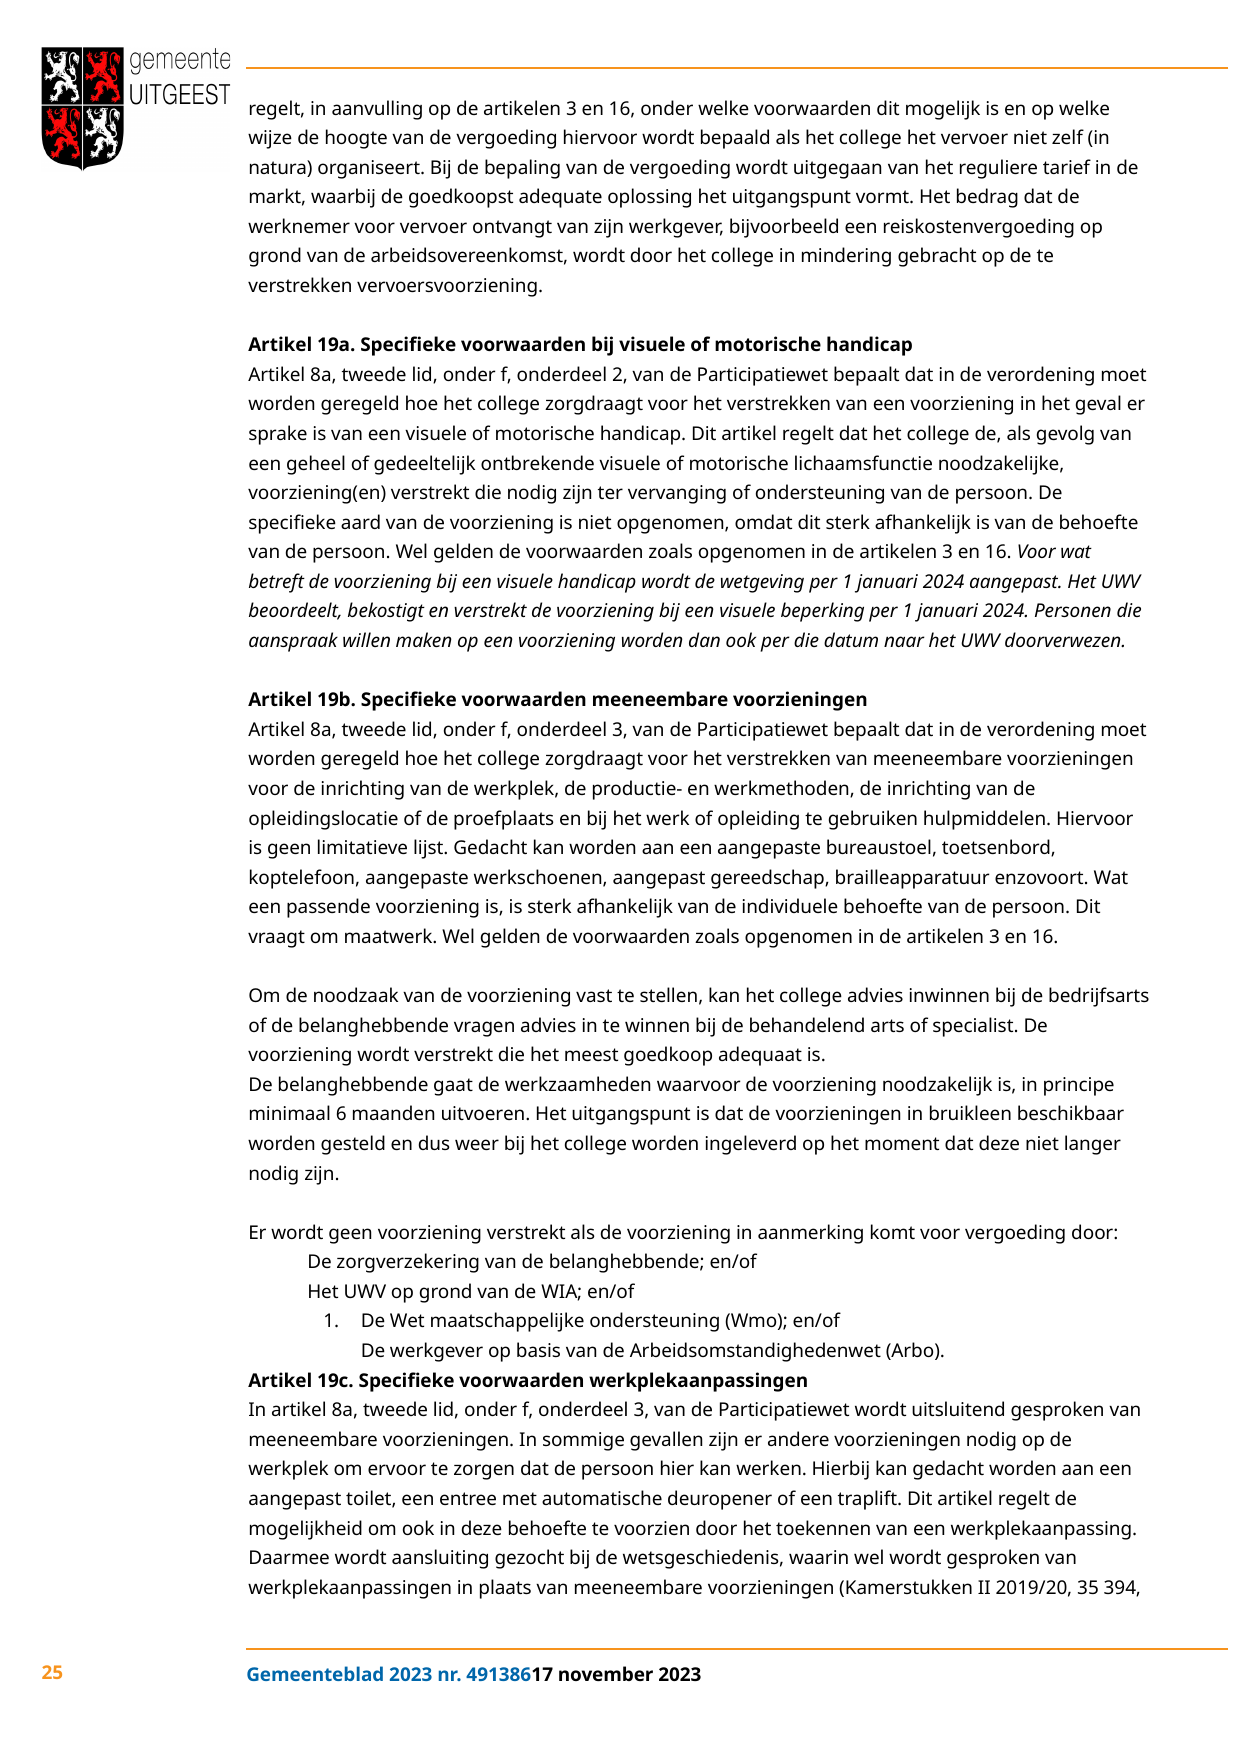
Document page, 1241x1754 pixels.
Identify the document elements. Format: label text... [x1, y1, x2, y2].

text Artikel 8a, tweede lid, onder f, onderdeel 3, van de Participatiewet bepaalt dat in de verordening moet worden geregeld hoe het college zorgdraagt voor het verstrekken van meeneembare voorzieningen voor de inrichting van de werkplek, de productie- en werkmethoden, de inrichting van de opleidingslocatie of de proefplaats en bij het werk of opleiding te gebruiken hulpmiddelen. Hiervoor is geen limitatieve lijst. Gedacht kan worden aan een aangepaste bureaustoel, toetsenbord, koptelefoon, aangepaste werkschoenen, aangepast gereedschap, brailleapparatuur enzovoort. Wat een passende voorziening is, is sterk afhankelijk van de individuele behoefte van de persoon. Dit vraagt om maatwerk. Wel gelden de voorwaarden zoals opgenomen in de artikelen 3 en 16. [248, 716, 1152, 949]
text Artikel 8a, tweede lid, onder f, onderdeel 2, van de Participatiewet bepaalt dat in de verordening moet worden geregeld hoe het college zorgdraagt voor het verstrekken van een voorziening in het geval er sprake is van een visuele of motorische handicap. Dit artikel regelt dat het college de, als gevolg van een geheel of gedeeltelijk ontbrekende visuele of motorische lichaamsfunctie noodzakelijke, voorziening(en) verstrekt die nodig zijn ter vervanging of ondersteuning van de persoon. De specifieke aard van de voorziening is niet opgenomen, omdat dit sterk afhankelijk is van de behoefte van de persoon. Wel gelden de voorwaarden zoals opgenomen in de artikelen 3 en 16. Voor wat betreft de voorziening bij een visuele handicap wordt de wetgeving per 1 januari 2024 aangepast. Het UWV beoordeelt, bekostigt en verstrekt de voorziening bij een visuele beperking per 1 januari 2024. Personen die aanspraak willen maken op een voorziening worden dan ook per die datum naar het UWV doorverwezen. [248, 361, 1152, 653]
text regelt, in aanvulling op de artikelen 3 en 16, onder welke voorwaarden dit mogelijk is en op welke wijze de hoogte van de vergoeding hiervoor wordt bepaald als het college het vervoer niet zelf (in natura) organiseert. Bij de bepaling van de vergoeding wordt uitgegaan van het reguliere tarief in de markt, waarbij de goedkoopst adequate oplossing het uitgangspunt vormt. Het bedrag dat de werknemer voor vervoer ontvangt van zijn werkgever, bijvoorbeeld een reiskostenvergoeding op grond van de arbeidsovereenkomst, wordt door het college in mindering gebracht op de te verstrekken vervoersvoorziening. [248, 95, 1152, 298]
list De zorgverzekering van de belanghebbende; en/of [248, 1248, 1152, 1274]
list De Wet maatschappelijke ondersteuning (Wmo); en/of [323, 1308, 1152, 1333]
text De belanghebbende gaat de werkzaamheden waarvoor de voorziening noodzakelijk is, in principe minimaal 6 maanden uitvoeren. Het uitgangspunt is dat de voorzieningen in bruikleen beschikbaar worden gesteld en dus weer bij het college worden ingeleverd op het moment dat deze niet langer nodig zijn. [248, 1071, 1152, 1186]
text Artikel 19c. Specifieke voorwaarden werkplekaanpassingen [248, 1367, 1152, 1393]
list De werkgever op basis van de Arbeidsomstandighedenwet (Arbo). [323, 1337, 1152, 1363]
text Om de noodzaak van de voorziening vast te stellen, kan het college advies inwinnen bij de bedrijfsarts of de belanghebbende vragen advies in te winnen bij de behandelend arts of specialist. De voorziening wordt verstrekt die het meest goedkoop adequaat is. [248, 982, 1152, 1067]
picture [41, 47, 231, 172]
text Artikel 19b. Specifieke voorwaarden meeneembare voorzieningen [248, 686, 1152, 712]
text Artikel 19a. Specifieke voorwaarden bij visuele of motorische handicap [248, 331, 1152, 357]
list Het UWV op grond van de WIA; en/of [248, 1278, 1152, 1304]
text Er wordt geen voorziening verstrekt als de voorziening in aanmerking komt voor vergoeding door: [248, 1219, 1152, 1245]
text In artikel 8a, tweede lid, onder f, onderdeel 3, van de Participatiewet wordt uitsluitend gesproken van meeneembare voorzieningen. In sommige gevallen zijn er andere voorzieningen nodig op de werkplek om ervoor te zorgen dat de persoon hier kan werken. Hierbij kan gedacht worden aan een aangepast toilet, een entree met automatische deuropener of een traplift. Dit artikel regelt de mogelijkheid om ook in deze behoefte te voorzien door het toekennen van een werkplekaanpassing. Daarmee wordt aansluiting gezocht bij de wetsgeschiedenis, waarin wel wordt gesproken van werkplekaanpassingen in plaats van meeneembare voorzieningen (Kamerstukken II 2019/20, 35 394, [248, 1396, 1152, 1600]
